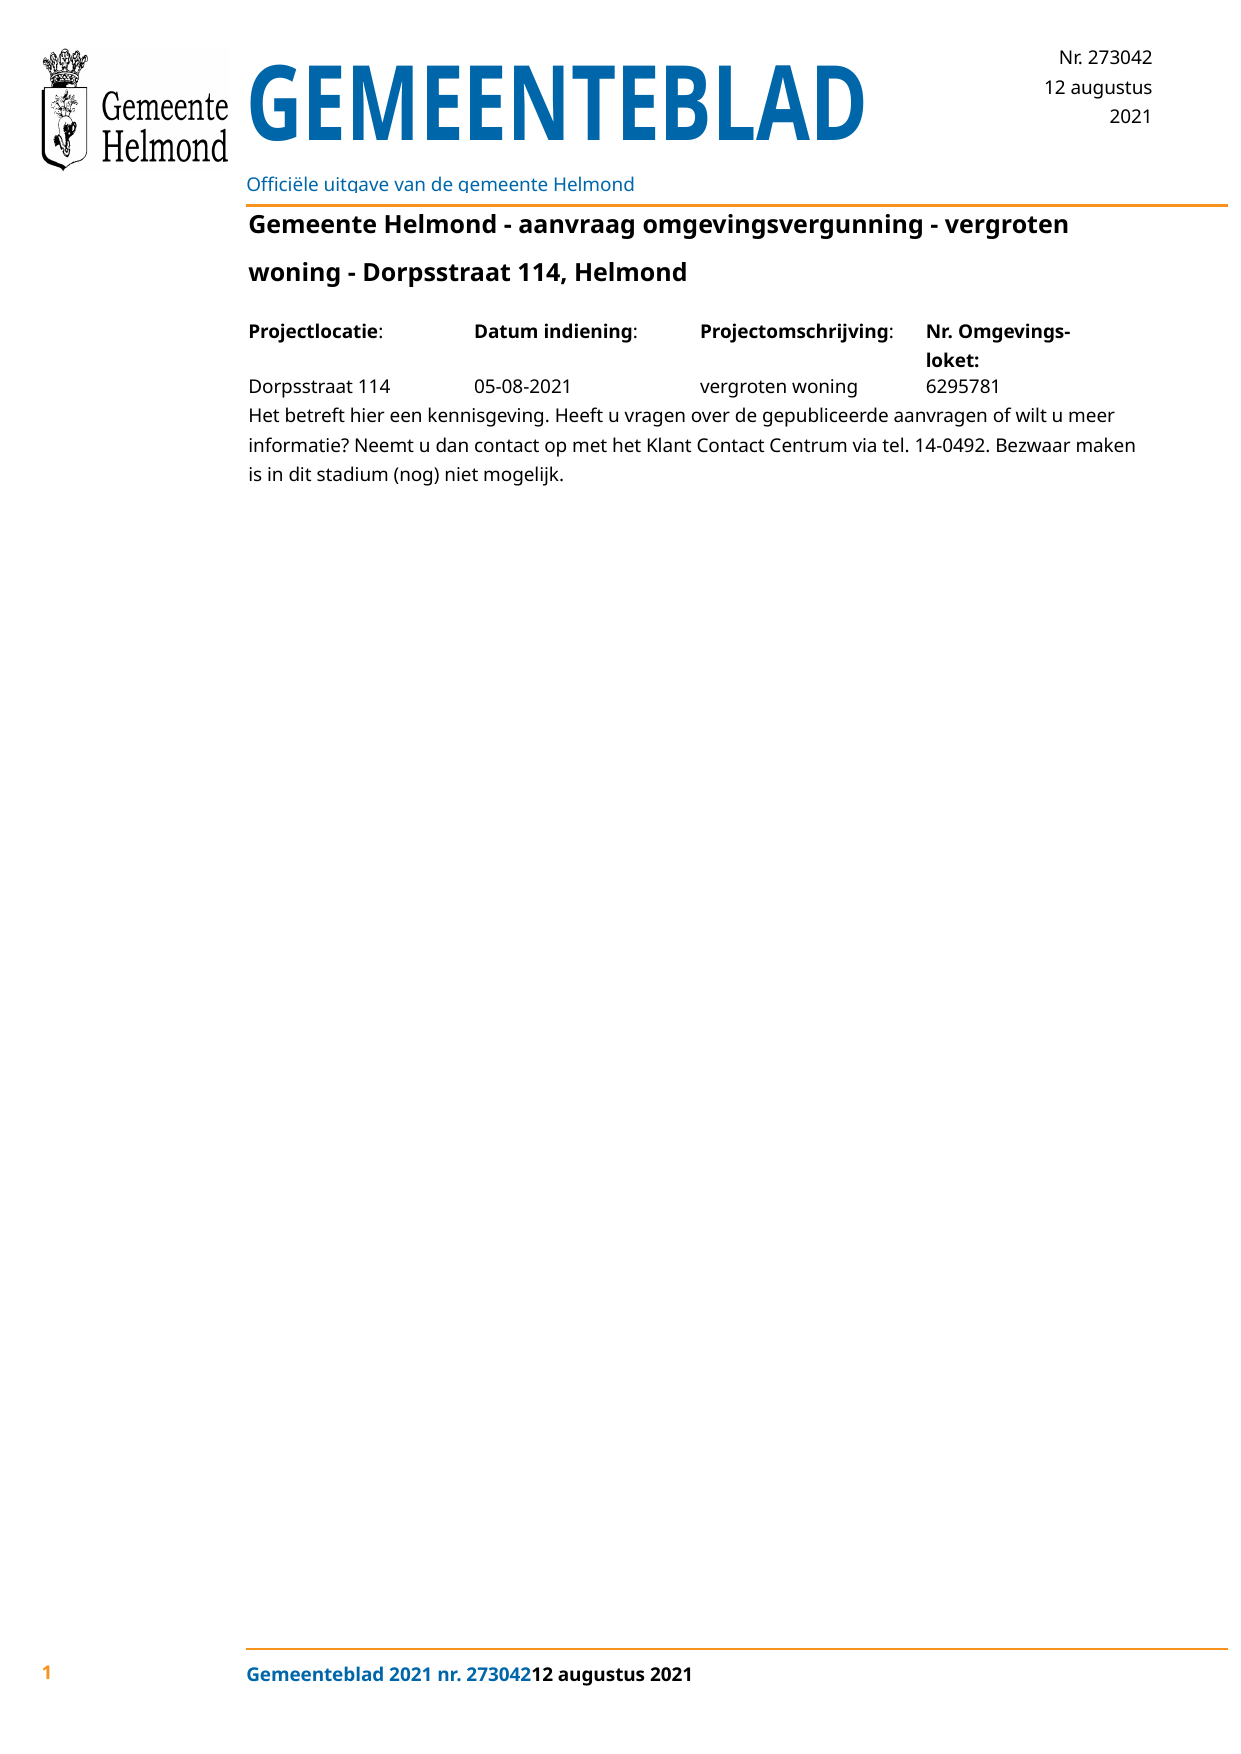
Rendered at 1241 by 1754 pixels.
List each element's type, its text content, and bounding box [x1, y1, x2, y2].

table_header Datum indiening: [474, 318, 700, 373]
table_cell Dorpsstraat 114 [248, 373, 474, 399]
table_cell vergroten woning [700, 373, 926, 399]
table_header Nr. Omgevings- loket: [926, 318, 1152, 373]
picture [41, 47, 231, 172]
table_cell 6295781 [926, 373, 1152, 399]
text Het betreft hier een kennisgeving. Heeft u vragen over de gepubliceerde aanvragen of wilt u meer informatie? Neemt u dan contact op met het Klant Contact Centrum via tel. 14-0492. Bezwaar maken is in dit stadium (nog) niet mogelijk. [248, 402, 1152, 487]
text Gemeente Helmond - aanvraag omgevingsvergunning - vergroten woning - Dorpsstraat 114, Helmond [248, 207, 1152, 288]
table_cell 05-08-2021 [474, 373, 700, 399]
table_header Projectomschrijving: [700, 318, 926, 373]
table_header Projectlocatie: [248, 318, 474, 373]
